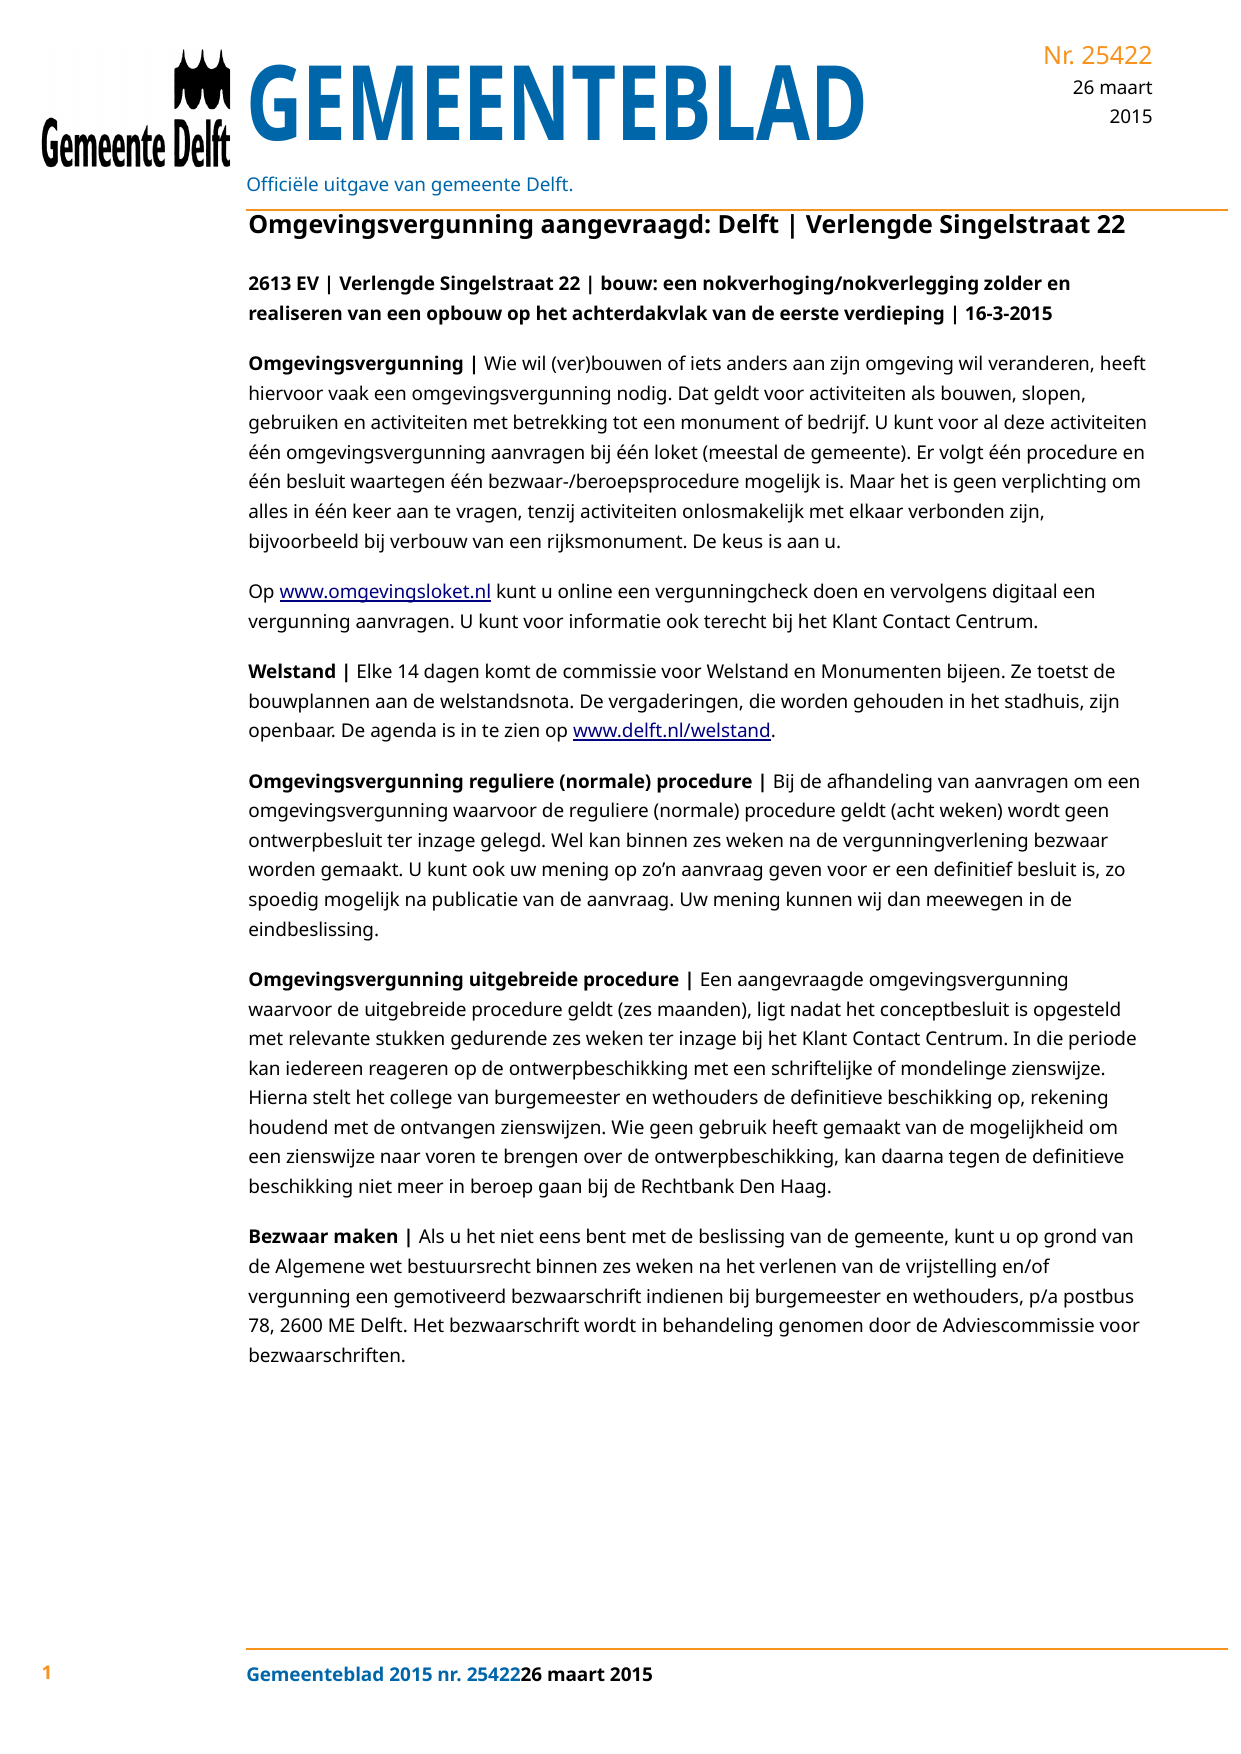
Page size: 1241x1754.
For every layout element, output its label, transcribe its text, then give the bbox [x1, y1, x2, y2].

text Welstand | Elke 14 dagen komt de commissie voor Welstand en Monumenten bijeen. Ze toetst de bouwplannen aan de welstandsnota. De vergaderingen, die worden gehouden in het stadhuis, zijn openbaar. De agenda is in te zien op www.delft.nl/welstand. [248, 658, 1152, 743]
text Omgevingsvergunning | Wie wil (ver)bouwen of iets anders aan zijn omgeving wil veranderen, heeft hiervoor vaak een omgevingsvergunning nodig. Dat geldt voor activiteiten als bouwen, slopen, gebruiken en activiteiten met betrekking tot een monument of bedrijf. U kunt voor al deze activiteiten één omgevingsvergunning aanvragen bij één loket (meestal de gemeente). Er volgt één procedure en één besluit waartegen één bezwaar-/beroepsprocedure mogelijk is. Maar het is geen verplichting om alles in één keer aan te vragen, tenzij activiteiten onlosmakelijk met elkaar verbonden zijn, bijvoorbeeld bij verbouw van een rijksmonument. De keus is aan u. [248, 350, 1152, 553]
text Op www.omgevingsloket.nl kunt u online een vergunningcheck doen en vervolgens digitaal een vergunning aanvragen. U kunt voor informatie ook terecht bij het Klant Contact Centrum. [248, 578, 1152, 633]
text 2613 EV | Verlengde Singelstraat 22 | bouw: een nokverhoging/nokverlegging zolder en realiseren van een opbouw op het achterdakvlak van de eerste verdieping | 16-3-2015 [248, 270, 1152, 326]
text Omgevingsvergunning reguliere (normale) procedure | Bij de afhandeling van aanvragen om een omgevingsvergunning waarvoor de reguliere (normale) procedure geldt (acht weken) wordt geen ontwerpbesluit ter inzage gelegd. Wel kan binnen zes weken na de vergunningverlening bezwaar worden gemaakt. U kunt ook uw mening op zo’n aanvraag geven voor er een definitief besluit is, zo spoedig mogelijk na publicatie van de aanvraag. Uw mening kunnen wij dan meewegen in de eindbeslissing. [248, 768, 1152, 941]
picture [41, 47, 231, 172]
text Omgevingsvergunning aangevraagd: Delft | Verlengde Singelstraat 22 [248, 211, 1152, 241]
text Omgevingsvergunning uitgebreide procedure | Een aangevraagde omgevingsvergunning waarvoor de uitgebreide procedure geldt (zes maanden), ligt nadat het conceptbesluit is opgesteld met relevante stukken gedurende zes weken ter inzage bij het Klant Contact Centrum. In die periode kan iedereen reageren op de ontwerpbeschikking met een schriftelijke of mondelinge zienswijze. Hierna stelt het college van burgemeester en wethouders de definitieve beschikking op, rekening houdend met de ontvangen zienswijzen. Wie geen gebruik heeft gemaakt van de mogelijkheid om een zienswijze naar voren te brengen over de ontwerpbeschikking, kan daarna tegen de definitieve beschikking niet meer in beroep gaan bij de Rechtbank Den Haag. [248, 966, 1152, 1199]
text Bezwaar maken | Als u het niet eens bent met de beslissing van de gemeente, kunt u op grond van de Algemene wet bestuursrecht binnen zes weken na het verlenen van de vrijstelling en/of vergunning een gemotiveerd bezwaarschrift indienen bij burgemeester en wethouders, p/a postbus 78, 2600 ME Delft. Het bezwaarschrift wordt in behandeling genomen door de Adviescommissie voor bezwaarschriften. [248, 1224, 1152, 1368]
